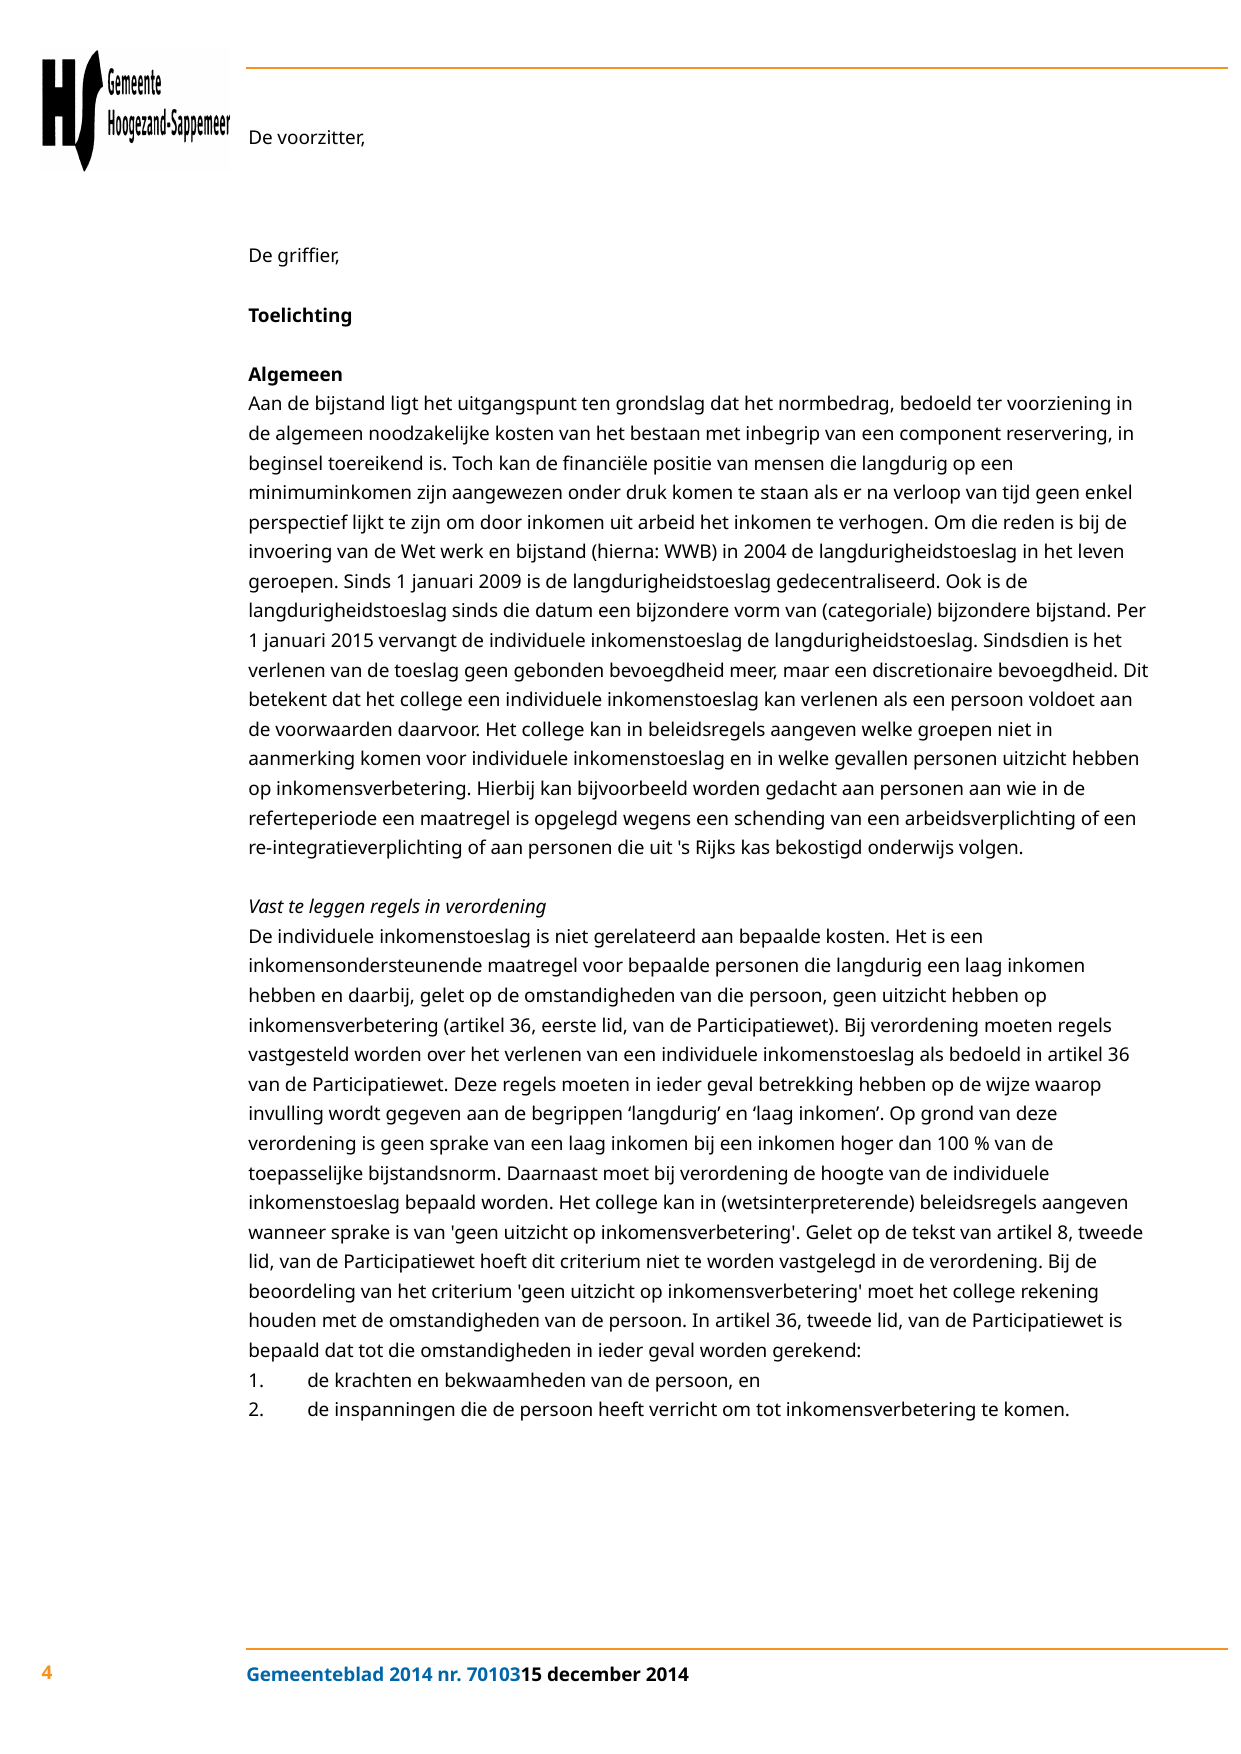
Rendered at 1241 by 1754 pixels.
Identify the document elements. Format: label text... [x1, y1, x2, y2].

text Vast te leggen regels in verordening [248, 893, 1152, 919]
list de krachten en bekwaamheden van de persoon, en [248, 1367, 1152, 1393]
text De voorzitter, [248, 124, 1152, 150]
text Aan de bijstand ligt het uitgangspunt ten grondslag dat het normbedrag, bedoeld ter voorziening in de algemeen noodzakelijke kosten van het bestaan met inbegrip van een component reservering, in beginsel toereikend is. Toch kan de financiële positie van mensen die langdurig op een minimuminkomen zijn aangewezen onder druk komen te staan als er na verloop van tijd geen enkel perspectief lijkt te zijn om door inkomen uit arbeid het inkomen te verhogen. Om die reden is bij de invoering van de Wet werk en bijstand (hierna: WWB) in 2004 de langdurigheidstoeslag in het leven geroepen. Sinds 1 januari 2009 is de langdurigheidstoeslag gedecentraliseerd. Ook is de langdurigheidstoeslag sinds die datum een bijzondere vorm van (categoriale) bijzondere bijstand. Per 1 januari 2015 vervangt de individuele inkomenstoeslag de langdurigheidstoeslag. Sindsdien is het verlenen van de toeslag geen gebonden bevoegdheid meer, maar een discretionaire bevoegdheid. Dit betekent dat het college een individuele inkomenstoeslag kan verlenen als een persoon voldoet aan de voorwaarden daarvoor. Het college kan in beleidsregels aangeven welke groepen niet in aanmerking komen voor individuele inkomenstoeslag en in welke gevallen personen uitzicht hebben op inkomensverbetering. Hierbij kan bijvoorbeeld worden gedacht aan personen aan wie in de referteperiode een maatregel is opgelegd wegens een schending van een arbeidsverplichting of een re-integratieverplichting of aan personen die uit 's Rijks kas bekostigd onderwijs volgen. [248, 391, 1152, 860]
text Algemeen [248, 361, 1152, 387]
text De individuele inkomenstoeslag is niet gerelateerd aan bepaalde kosten. Het is een inkomensondersteunende maatregel voor bepaalde personen die langdurig een laag inkomen hebben en daarbij, gelet op de omstandigheden van die persoon, geen uitzicht hebben op inkomensverbetering (artikel 36, eerste lid, van de Participatiewet). Bij verordening moeten regels vastgesteld worden over het verlenen van een individuele inkomenstoeslag als bedoeld in artikel 36 van de Participatiewet. Deze regels moeten in ieder geval betrekking hebben op de wijze waarop invulling wordt gegeven aan de begrippen ‘langdurig’ en ‘laag inkomen’. Op grond van deze verordening is geen sprake van een laag inkomen bij een inkomen hoger dan 100 % van de toepasselijke bijstandsnorm. Daarnaast moet bij verordening de hoogte van de individuele inkomenstoeslag bepaald worden. Het college kan in (wetsinterpreterende) beleidsregels aangeven wanneer sprake is van 'geen uitzicht op inkomensverbetering'. Gelet op de tekst van artikel 8, tweede lid, van de Participatiewet hoeft dit criterium niet te worden vastgelegd in de verordening. Bij de beoordeling van het criterium 'geen uitzicht op inkomensverbetering' moet het college rekening houden met de omstandigheden van de persoon. In artikel 36, tweede lid, van de Participatiewet is bepaald dat tot die omstandigheden in ieder geval worden gerekend: [248, 923, 1152, 1363]
picture [41, 47, 231, 172]
text De griffier, [248, 243, 1152, 268]
list de inspanningen die de persoon heeft verricht om tot inkomensverbetering te komen. [248, 1396, 1152, 1422]
text Toelichting [248, 302, 1152, 328]
